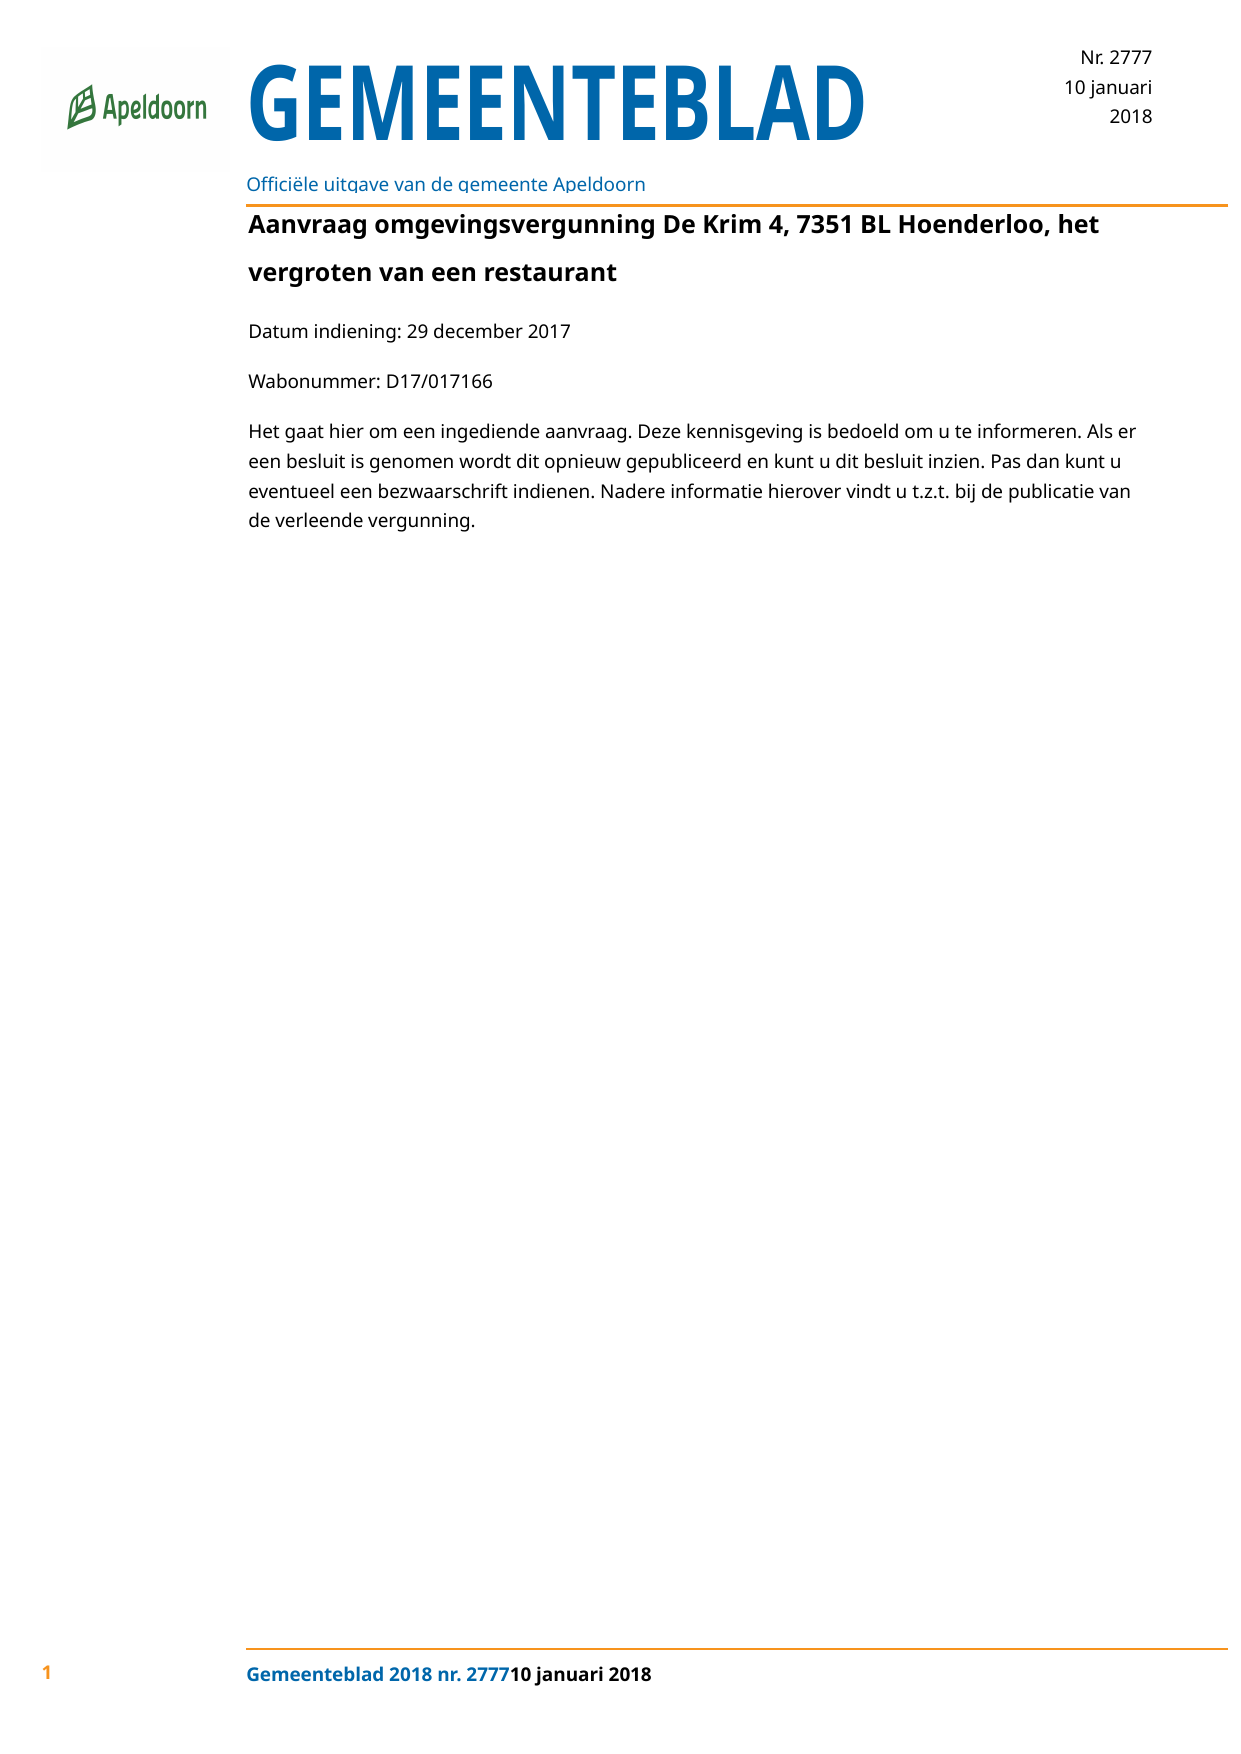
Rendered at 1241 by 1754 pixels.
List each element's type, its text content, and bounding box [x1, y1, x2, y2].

text Aanvraag omgevingsvergunning De Krim 4, 7351 BL Hoenderloo, het vergroten van een restaurant [248, 207, 1152, 288]
text Wabonummer: D17/017166 [248, 368, 1152, 394]
text Het gaat hier om een ingediende aanvraag. Deze kennisgeving is bedoeld om u te informeren. Als er een besluit is genomen wordt dit opnieuw gepubliceerd en kunt u dit besluit inzien. Pas dan kunt u eventueel een bezwaarschrift indienen. Nadere informatie hierover vindt u t.z.t. bij de publicatie van de verleende vergunning. [248, 419, 1152, 533]
text Datum indiening: 29 december 2017 [248, 318, 1152, 344]
picture [41, 47, 231, 172]
